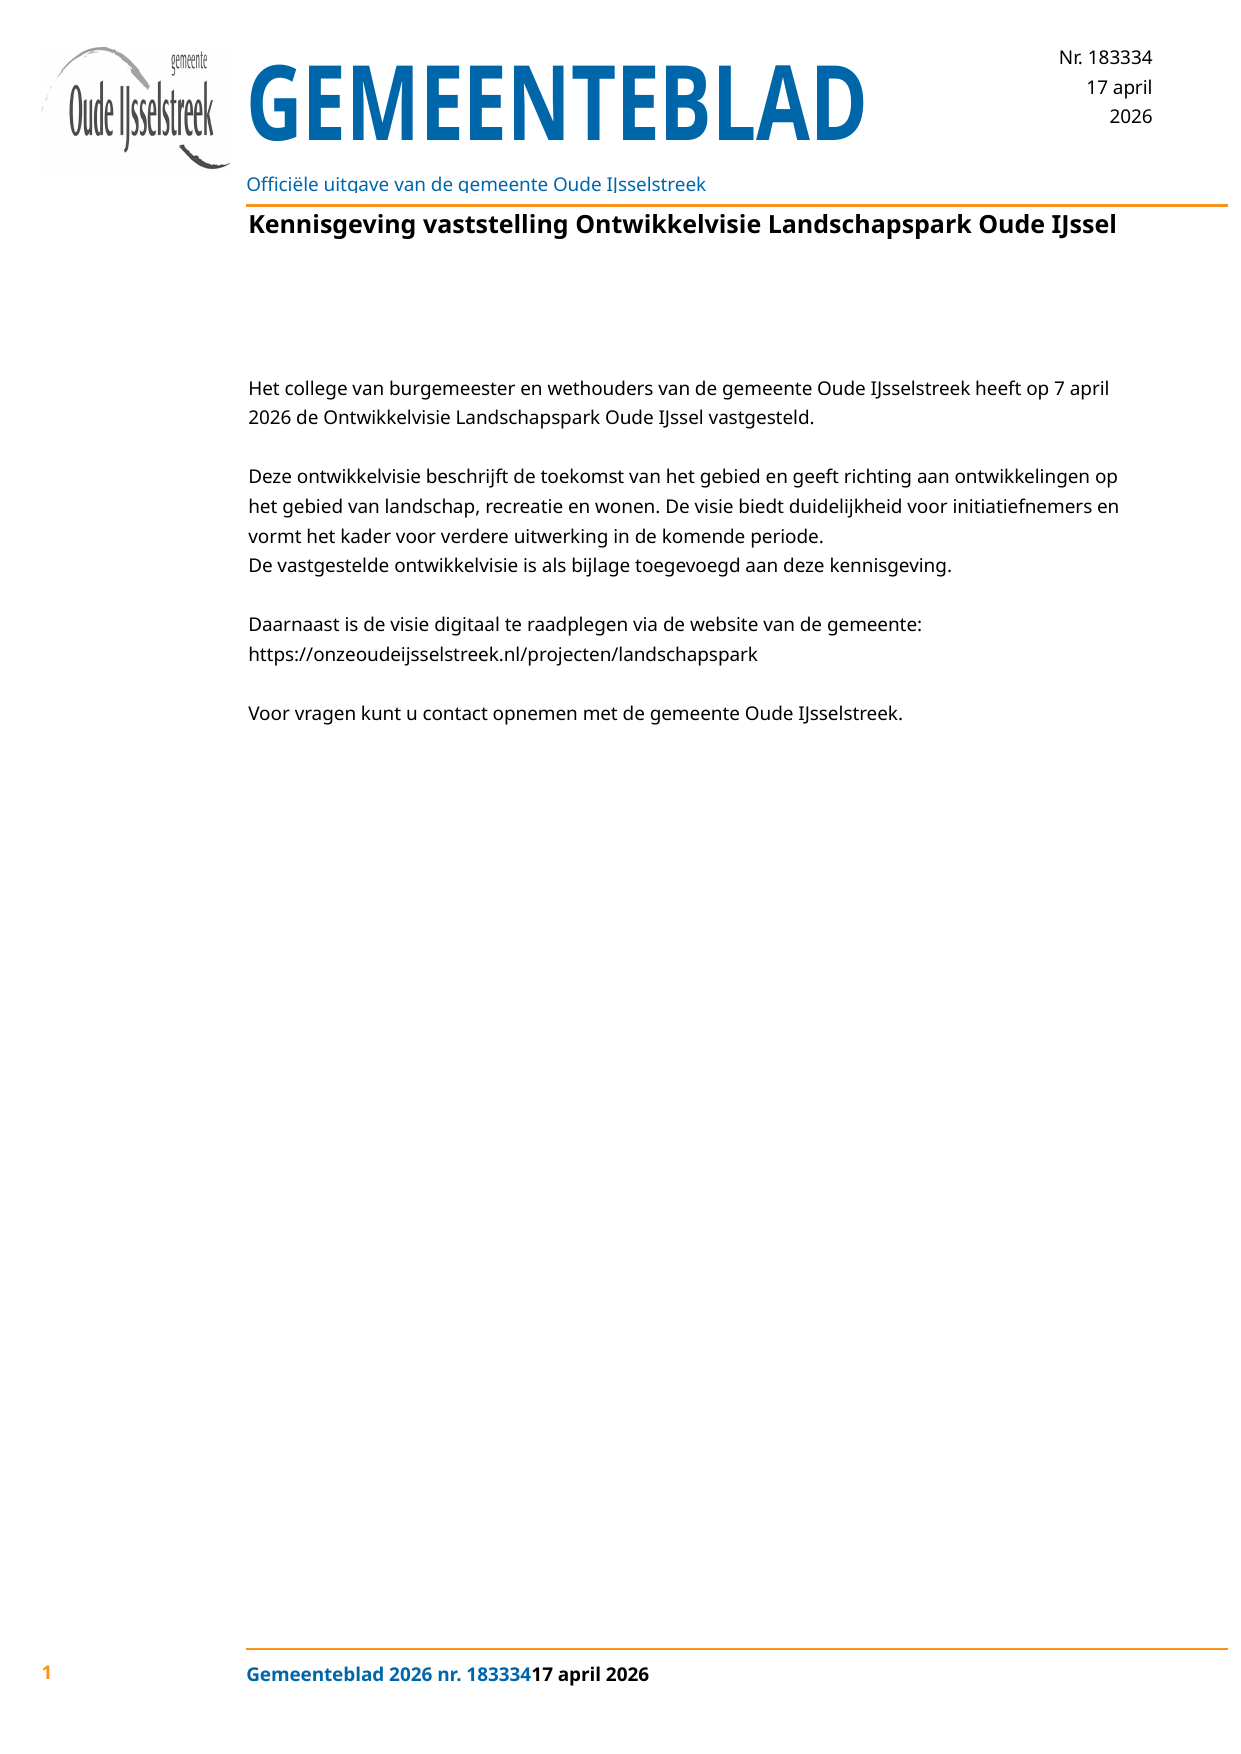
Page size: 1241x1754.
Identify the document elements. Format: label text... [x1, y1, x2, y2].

text Het college van burgemeester en wethouders van de gemeente Oude IJsselstreek heeft op 7 april 2026 de Ontwikkelvisie Landschapspark Oude IJssel vastgesteld. [248, 375, 1152, 430]
text https://onzeoudeijsselstreek.nl/projecten/landschapspark [248, 641, 1152, 667]
picture [41, 47, 231, 172]
text Voor vragen kunt u contact opnemen met de gemeente Oude IJsselstreek. [248, 700, 1152, 726]
text De vastgestelde ontwikkelvisie is als bijlage toegevoegd aan deze kennisgeving. [248, 552, 1152, 578]
text Daarnaast is de visie digitaal te raadplegen via de website van de gemeente: [248, 612, 1152, 637]
text Kennisgeving vaststelling Ontwikkelvisie Landschapspark Oude IJssel [248, 207, 1152, 241]
text Deze ontwikkelvisie beschrijft de toekomst van het gebied en geeft richting aan ontwikkelingen op het gebied van landschap, recreatie en wonen. De visie biedt duidelijkheid voor initiatiefnemers en vormt het kader voor verdere uitwerking in de komende periode. [248, 464, 1152, 548]
